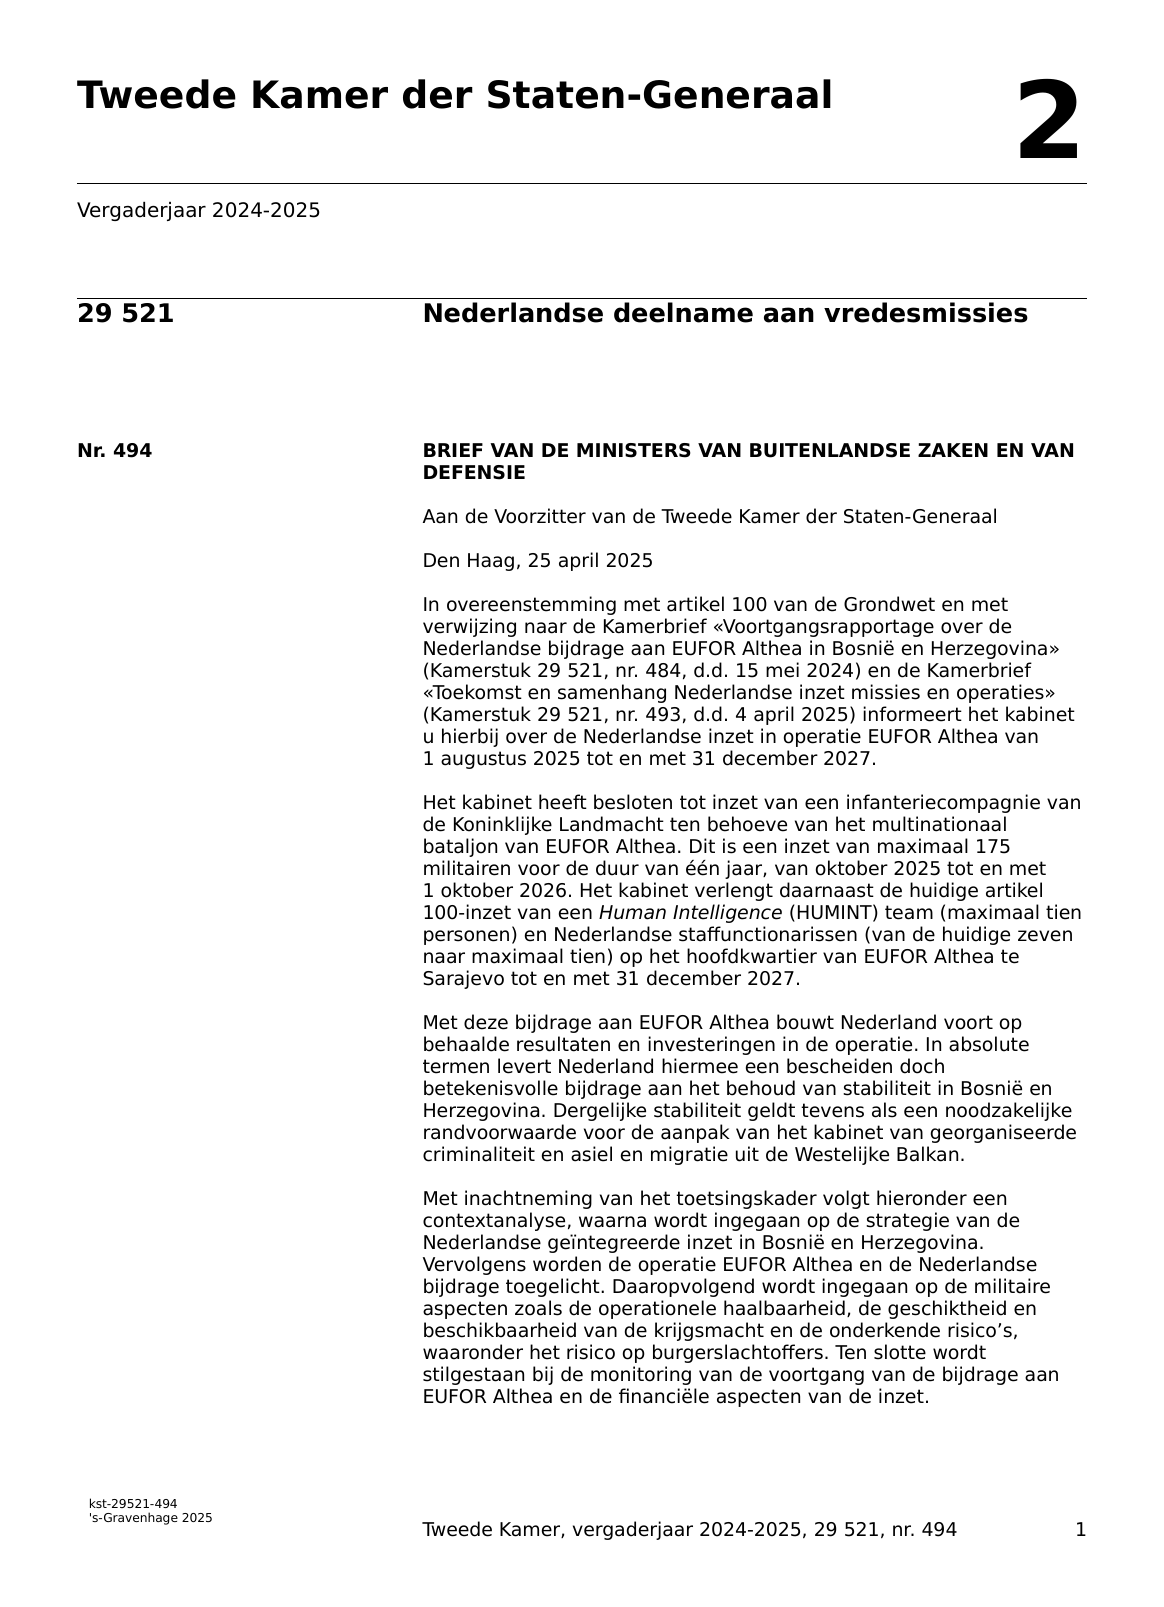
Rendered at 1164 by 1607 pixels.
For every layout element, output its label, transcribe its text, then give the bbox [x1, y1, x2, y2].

text Den Haag, 25 april 2025 [422, 550, 1087, 572]
text In overeenstemming met artikel 100 van de Grondwet en met verwijzing naar de Kamerbrief «Voortgangsrapportage over de Nederlandse bijdrage aan EUFOR Althea in Bosnië en Herzegovina» (Kamerstuk 29 521, nr. 484, d.d. 15 mei 2024) en de Kamerbrief «Toekomst en samenhang Nederlandse inzet missies en operaties» (Kamerstuk 29 521, nr. 493, d.d. 4 april 2025) informeert het kabinet u hierbij over de Nederlandse inzet in operatie EUFOR Althea van 1 augustus 2025 tot en met 31 december 2027. [422, 594, 1087, 770]
subtitle Nr. 494 BRIEF VAN DE MINISTERS VAN BUITENLANDSE ZAKEN EN VAN DEFENSIE [77, 440, 1087, 484]
text Met inachtneming van het toetsingskader volgt hieronder een contextanalyse, waarna wordt ingegaan op de strategie van de Nederlandse geïntegreerde inzet in Bosnië en Herzegovina. Vervolgens worden de operatie EUFOR Althea en de Nederlandse bijdrage toegelicht. Daaropvolgend wordt ingegaan op de militaire aspecten zoals de operationele haalbaarheid, de geschiktheid en beschikbaarheid van de krijgsmacht en de onderkende risico’s, waaronder het risico op burgerslachtoffers. Ten slotte wordt stilgestaan bij de monitoring van de voortgang van de bijdrage aan EUFOR Althea en de financiële aspecten van de inzet. [422, 1188, 1087, 1408]
subtitle 29 521 Nederlandse deelname aan vredesmissies [77, 299, 1087, 329]
text kst-29521-494 [88, 1497, 323, 1511]
table_header 2 [886, 59, 1087, 183]
text 's-Gravenhage 2025 [88, 1511, 323, 1525]
table_cell Vergaderjaar 2024-2025 [77, 184, 1087, 298]
text Met deze bijdrage aan EUFOR Althea bouwt Nederland voort op behaalde resultaten en investeringen in de operatie. In absolute termen levert Nederland hiermee een bescheiden doch betekenisvolle bijdrage aan het behoud van stabiliteit in Bosnië en Herzegovina. Dergelijke stabiliteit geldt tevens als een noodzakelijke randvoorwaarde voor de aanpak van het kabinet van georganiseerde criminaliteit en asiel en migratie uit de Westelijke Balkan. [422, 1012, 1087, 1166]
text Aan de Voorzitter van de Tweede Kamer der Staten-Generaal [422, 506, 1087, 528]
text Het kabinet heeft besloten tot inzet van een infanteriecompagnie van de Koninklijke Landmacht ten behoeve van het multinationaal bataljon van EUFOR Althea. Dit is een inzet van maximaal 175 militairen voor de duur van één jaar, van oktober 2025 tot en met 1 oktober 2026. Het kabinet verlengt daarnaast de huidige artikel 100-inzet van een Human Intelligence (HUMINT) team (maximaal tien personen) en Nederlandse staffunctionarissen (van de huidige zeven naar maximaal tien) op het hoofdkwartier van EUFOR Althea te Sarajevo tot en met 31 december 2027. [422, 792, 1087, 990]
table_header Tweede Kamer der Staten-Generaal [77, 59, 886, 183]
